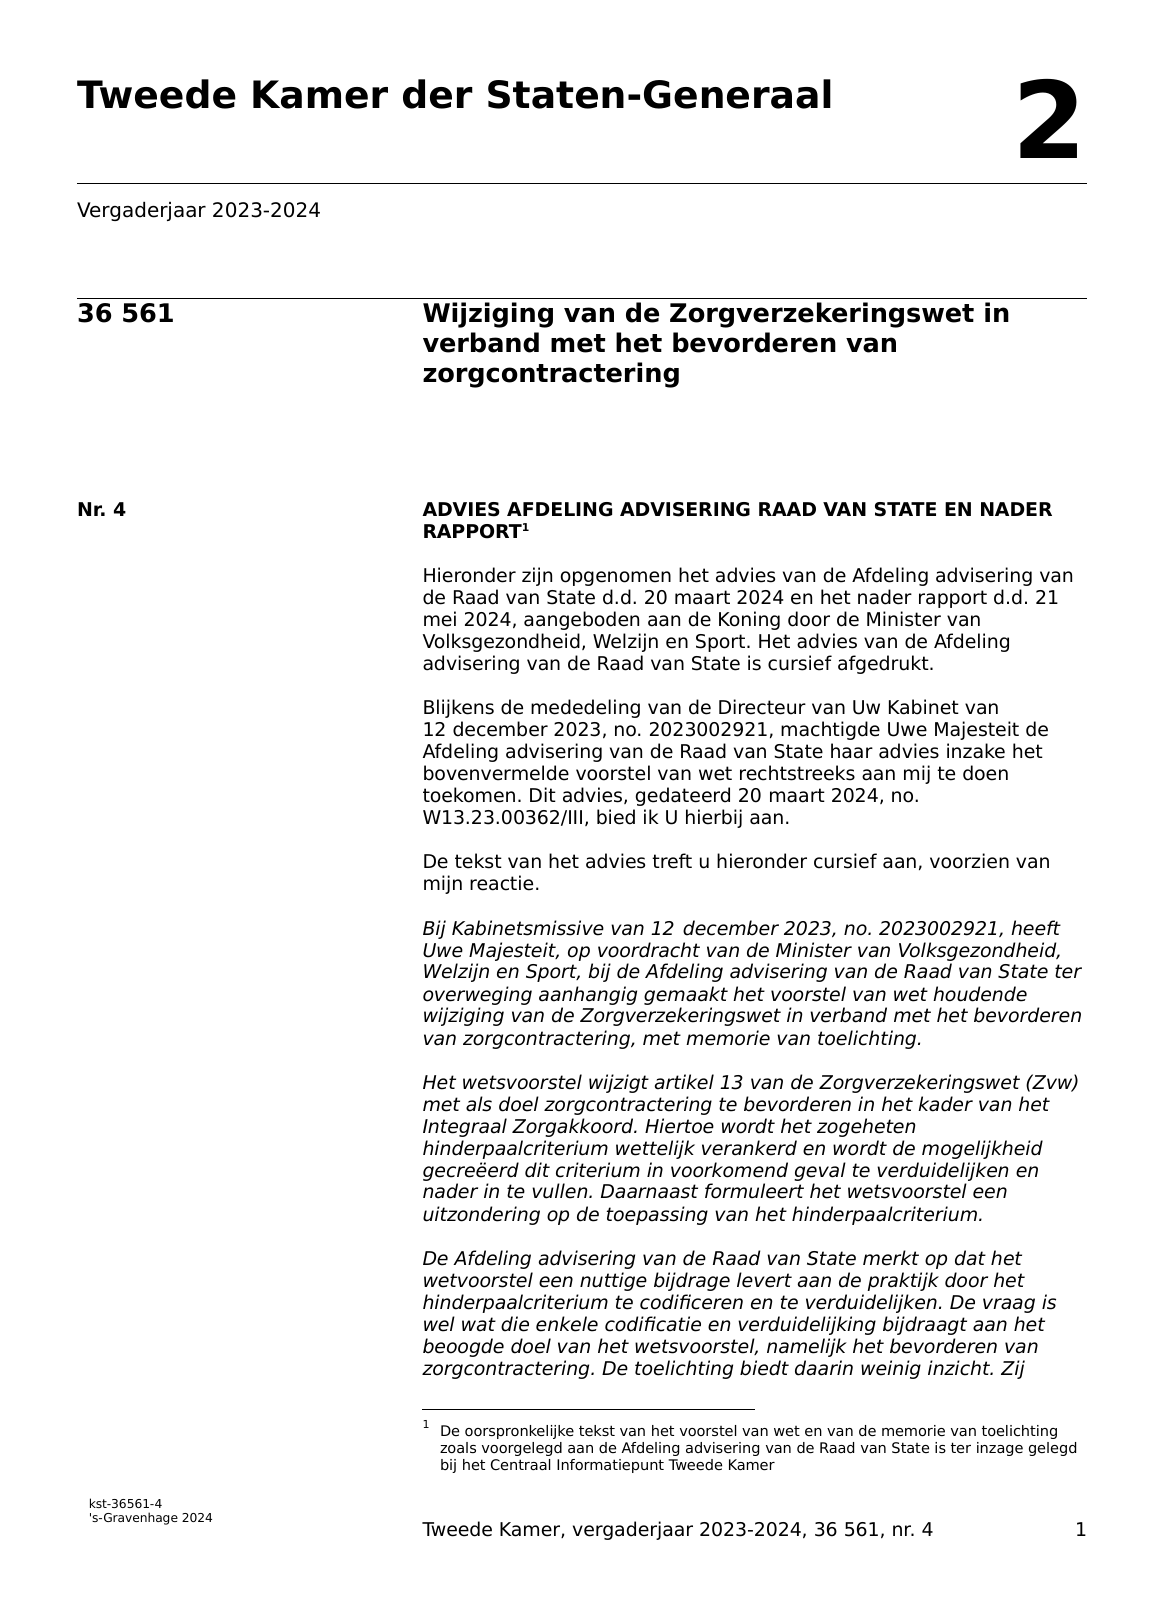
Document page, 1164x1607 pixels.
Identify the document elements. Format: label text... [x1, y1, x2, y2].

text De Afdeling advisering van de Raad van State merkt op dat het wetvoorstel een nuttige bijdrage levert aan de praktijk door het hinderpaalcriterium te codificeren en te verduidelijken. De vraag is wel wat die enkele codificatie en verduidelijking bijdraagt aan het beoogde doel van het wetsvoorstel, namelijk het bevorderen van zorgcontractering. De toelichting biedt daarin weinig inzicht. Zij [422, 1248, 1087, 1379]
table_header 2 [886, 59, 1087, 183]
text 's-Gravenhage 2024 [88, 1511, 323, 1525]
table_header Tweede Kamer der Staten-Generaal [77, 59, 886, 183]
subtitle 36 561 Wijziging van de Zorgverzekeringswet in verband met het bevorderen van zorgcontractering [77, 299, 1087, 388]
text kst-36561-4 [88, 1497, 323, 1511]
table_cell Vergaderjaar 2023-2024 [77, 184, 1087, 298]
text Het wetsvoorstel wijzigt artikel 13 van de Zorgverzekeringswet (Zvw) met als doel zorgcontractering te bevorderen in het kader van het Integraal Zorgakkoord. Hiertoe wordt het zogeheten hinderpaalcriterium wettelijk verankerd en wordt de mogelijkheid gecreëerd dit criterium in voorkomend geval te verduidelijken en nader in te vullen. Daarnaast formuleert het wetsvoorstel een uitzondering op de toepassing van het hinderpaalcriterium. [422, 1072, 1087, 1225]
subtitle Nr. 4 ADVIES AFDELING ADVISERING RAAD VAN STATE EN NADER RAPPORT [77, 499, 1087, 543]
text Bij Kabinetsmissive van 12 december 2023, no. 2023002921, heeft Uwe Majesteit, op voordracht van de Minister van Volksgezondheid, Welzijn en Sport, bij de Afdeling advisering van de Raad van State ter overweging aanhangig gemaakt het voorstel van wet houdende wijziging van de Zorgverzekeringswet in verband met het bevorderen van zorgcontractering, met memorie van toelichting. [422, 917, 1087, 1049]
text De tekst van het advies treft u hieronder cursief aan, voorzien van mijn reactie. [422, 851, 1087, 895]
text Hieronder zijn opgenomen het advies van de Afdeling advisering van de Raad van State d.d. 20 maart 2024 en het nader rapport d.d. 21 mei 2024, aangeboden aan de Koning door de Minister van Volksgezondheid, Welzijn en Sport. Het advies van de Afdeling advisering van de Raad van State is cursief afgedrukt. [422, 565, 1087, 675]
text Blijkens de mededeling van de Directeur van Uw Kabinet van 12 december 2023, no. 2023002921, machtigde Uwe Majesteit de Afdeling advisering van de Raad van State haar advies inzake het bovenvermelde voorstel van wet rechtstreeks aan mij te doen toekomen. Dit advies, gedateerd 20 maart 2024, no. W13.23.00362/III, bied ik U hierbij aan. [422, 697, 1087, 829]
text De oorspronkelijke tekst van het voorstel van wet en van de memorie van toelichting zoals voorgelegd aan de Afdeling advisering van de Raad van State is ter inzage gelegd bij het Centraal Informatiepunt Tweede Kamer [422, 1418, 1087, 1474]
